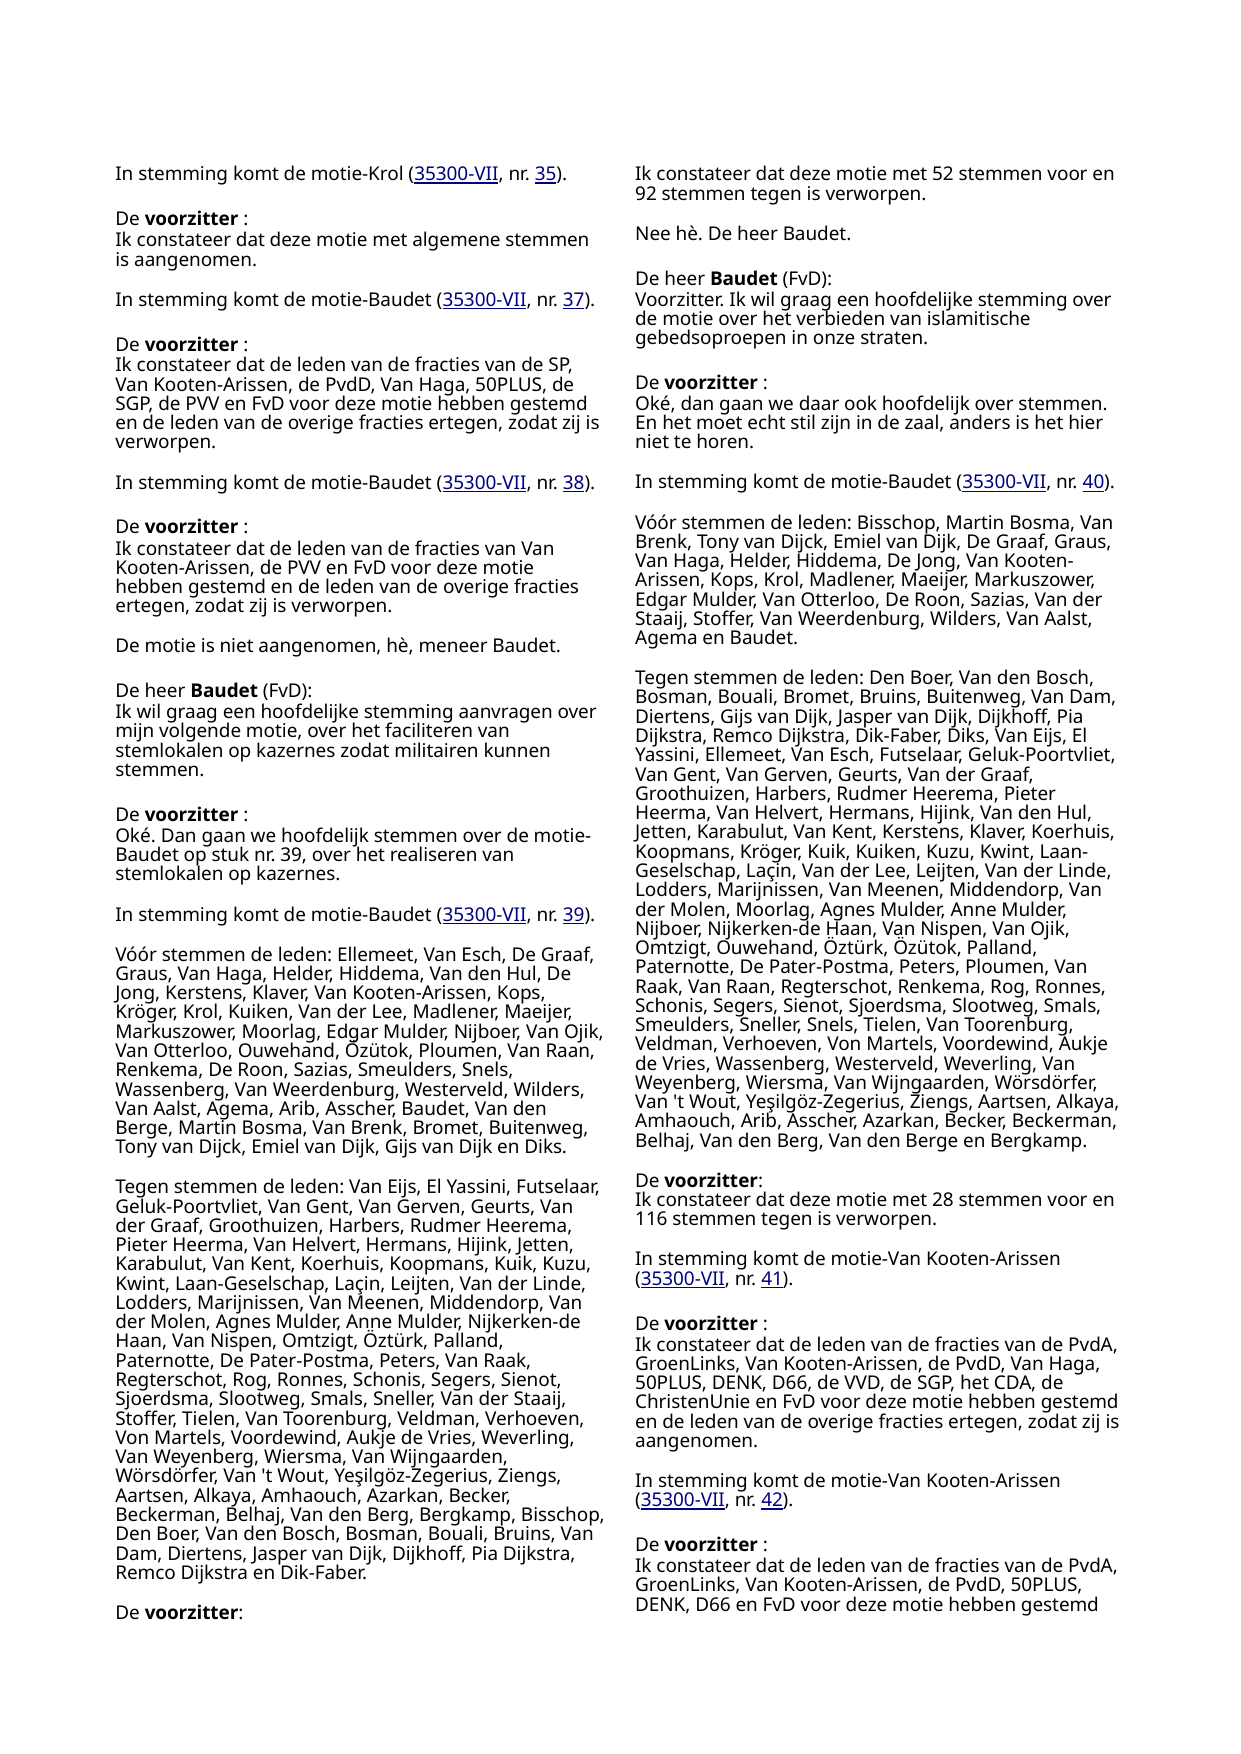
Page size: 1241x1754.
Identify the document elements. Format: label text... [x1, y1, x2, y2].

text In stemming komt de motie-Baudet (35300-VII, nr. 38). [115, 474, 605, 493]
text De voorzitter : [635, 1531, 1125, 1557]
text De heer Baudet (FvD): [115, 677, 605, 703]
text De heer Baudet (FvD): [635, 265, 1125, 291]
text Tegen stemmen de leden: Den Boer, Van den Bosch, Bosman, Bouali, Bromet, Bruins, Buitenweg, Van Dam, Diertens, Gijs van Dijk, Jasper van Dijk, Dijkhoff, Pia Dijkstra, Remco Dijkstra, Dik-Faber, Diks, Van Eijs, El Yassini, Ellemeet, Van Esch, Futselaar, Geluk-Poortvliet, Van Gent, Van Gerven, Geurts, Van der Graaf, Groothuizen, Harbers, Rudmer Heerema, Pieter Heerma, Van Helvert, Hermans, Hijink, Van den Hul, Jetten, Karabulut, Van Kent, Kerstens, Klaver, Koerhuis, Koopmans, Kröger, Kuik, Kuiken, Kuzu, Kwint, Laan-Geselschap, Laçin, Van der Lee, Leijten, Van der Linde, Lodders, Marijnissen, Van Meenen, Middendorp, Van der Molen, Moorlag, Agnes Mulder, Anne Mulder, Nijboer, Nijkerken-de Haan, Van Nispen, Van Ojik, Omtzigt, Ouwehand, Öztürk, Özütok, Palland, Paternotte, De Pater-Postma, Peters, Ploumen, Van Raak, Van Raan, Regterschot, Renkema, Rog, Ronnes, Schonis, Segers, Sienot, Sjoerdsma, Slootweg, Smals, Smeulders, Sneller, Snels, Tielen, Van Toorenburg, Veldman, Verhoeven, Von Martels, Voordewind, Aukje de Vries, Wassenberg, Westerveld, Weverling, Van Weyenberg, Wiersma, Van Wijngaarden, Wörsdörfer, Van 't Wout, Yeşilgöz-Zegerius, Ziengs, Aartsen, Alkaya, Amhaouch, Arib, Asscher, Azarkan, Becker, Beckerman, Belhaj, Van den Berg, Van den Berge en Bergkamp. [635, 669, 1125, 1151]
text De voorzitter : [115, 331, 605, 356]
text Tegen stemmen de leden: Van Eijs, El Yassini, Futselaar, Geluk-Poortvliet, Van Gent, Van Gerven, Geurts, Van der Graaf, Groothuizen, Harbers, Rudmer Heerema, Pieter Heerma, Van Helvert, Hermans, Hijink, Jetten, Karabulut, Van Kent, Koerhuis, Koopmans, Kuik, Kuzu, Kwint, Laan-Geselschap, Laçin, Leijten, Van der Linde, Lodders, Marijnissen, Van Meenen, Middendorp, Van der Molen, Agnes Mulder, Anne Mulder, Nijkerken-de Haan, Van Nispen, Omtzigt, Öztürk, Palland, Paternotte, De Pater-Postma, Peters, Van Raak, Regterschot, Rog, Ronnes, Schonis, Segers, Sienot, Sjoerdsma, Slootweg, Smals, Sneller, Van der Staaij, Stoffer, Tielen, Van Toorenburg, Veldman, Verhoeven, Von Martels, Voordewind, Aukje de Vries, Weverling, Van Weyenberg, Wiersma, Van Wijngaarden, Wörsdörfer, Van 't Wout, Yeşilgöz-Zegerius, Ziengs, Aartsen, Alkaya, Amhaouch, Azarkan, Becker, Beckerman, Belhaj, Van den Berg, Bergkamp, Bisschop, Den Boer, Van den Bosch, Bosman, Bouali, Bruins, Van Dam, Diertens, Jasper van Dijk, Dijkhoff, Pia Dijkstra, Remco Dijkstra en Dik-Faber. [115, 1178, 605, 1583]
text Ik wil graag een hoofdelijke stemming aanvragen over mijn volgende motie, over het faciliteren van stemlokalen op kazernes zodat militairen kunnen stemmen. [115, 703, 605, 780]
text In stemming komt de motie-Van Kooten-Arissen (35300-VII, nr. 42). [635, 1472, 1125, 1511]
text Ik constateer dat de leden van de fracties van de SP, Van Kooten-Arissen, de PvdD, Van Haga, 50PLUS, de SGP, de PVV en FvD voor deze motie hebben gestemd en de leden van de overige fracties ertegen, zodat zij is verworpen. [115, 356, 605, 453]
text In stemming komt de motie-Van Kooten-Arissen (35300-VII, nr. 41). [635, 1250, 1125, 1289]
text Ik constateer dat deze motie met 52 stemmen voor en 92 stemmen tegen is verworpen. [635, 165, 1125, 204]
text De voorzitter: [115, 1604, 605, 1623]
text Nee hè. De heer Baudet. [635, 225, 1125, 244]
text Vóór stemmen de leden: Ellemeet, Van Esch, De Graaf, Graus, Van Haga, Helder, Hiddema, Van den Hul, De Jong, Kerstens, Klaver, Van Kooten-Arissen, Kops, Kröger, Krol, Kuiken, Van der Lee, Madlener, Maeijer, Markuszower, Moorlag, Edgar Mulder, Nijboer, Van Ojik, Van Otterloo, Ouwehand, Özütok, Ploumen, Van Raan, Renkema, De Roon, Sazias, Smeulders, Snels, Wassenberg, Van Weerdenburg, Westerveld, Wilders, Van Aalst, Agema, Arib, Asscher, Baudet, Van den Berge, Martin Bosma, Van Brenk, Bromet, Buitenweg, Tony van Dijck, Emiel van Dijk, Gijs van Dijk en Diks. [115, 946, 605, 1158]
text In stemming komt de motie-Baudet (35300-VII, nr. 40). [635, 473, 1125, 493]
text De voorzitter : [635, 369, 1125, 395]
text De voorzitter : [115, 206, 605, 231]
text In stemming komt de motie-Baudet (35300-VII, nr. 37). [115, 291, 605, 310]
text De voorzitter: [635, 1172, 1125, 1191]
text De voorzitter : [115, 801, 605, 827]
text Ik constateer dat de leden van de fracties van de PvdA, GroenLinks, Van Kooten-Arissen, de PvdD, 50PLUS, DENK, D66 en FvD voor deze motie hebben gestemd [635, 1557, 1125, 1615]
text In stemming komt de motie-Baudet (35300-VII, nr. 39). [115, 906, 605, 925]
text De voorzitter : [635, 1310, 1125, 1336]
text In stemming komt de motie-Krol (35300-VII, nr. 35). [115, 165, 605, 185]
text Oké. Dan gaan we hoofdelijk stemmen over de motie-Baudet op stuk nr. 39, over het realiseren van stemlokalen op kazernes. [115, 827, 605, 885]
text De voorzitter : [115, 514, 605, 539]
text Oké, dan gaan we daar ook hoofdelijk over stemmen. En het moet echt stil zijn in de zaal, anders is het hier niet te horen. [635, 395, 1125, 453]
text De motie is niet aangenomen, hè, meneer Baudet. [115, 637, 605, 657]
text Ik constateer dat de leden van de fracties van Van Kooten-Arissen, de PVV en FvD voor deze motie hebben gestemd en de leden van de overige fracties ertegen, zodat zij is verworpen. [115, 539, 605, 617]
text Ik constateer dat deze motie met algemene stemmen is aangenomen. [115, 231, 605, 270]
text Ik constateer dat de leden van de fracties van de PvdA, GroenLinks, Van Kooten-Arissen, de PvdD, Van Haga, 50PLUS, DENK, D66, de VVD, de SGP, het CDA, de ChristenUnie en FvD voor deze motie hebben gestemd en de leden van de overige fracties ertegen, zodat zij is aangenomen. [635, 1336, 1125, 1451]
text Voorzitter. Ik wil graag een hoofdelijke stemming over de motie over het verbieden van islamitische gebedsoproepen in onze straten. [635, 291, 1125, 348]
text Ik constateer dat deze motie met 28 stemmen voor en 116 stemmen tegen is verworpen. [635, 1191, 1125, 1229]
text Vóór stemmen de leden: Bisschop, Martin Bosma, Van Brenk, Tony van Dijck, Emiel van Dijk, De Graaf, Graus, Van Haga, Helder, Hiddema, De Jong, Van Kooten-Arissen, Kops, Krol, Madlener, Maeijer, Markuszower, Edgar Mulder, Van Otterloo, De Roon, Sazias, Van der Staaij, Stoffer, Van Weerdenburg, Wilders, Van Aalst, Agema en Baudet. [635, 514, 1125, 648]
